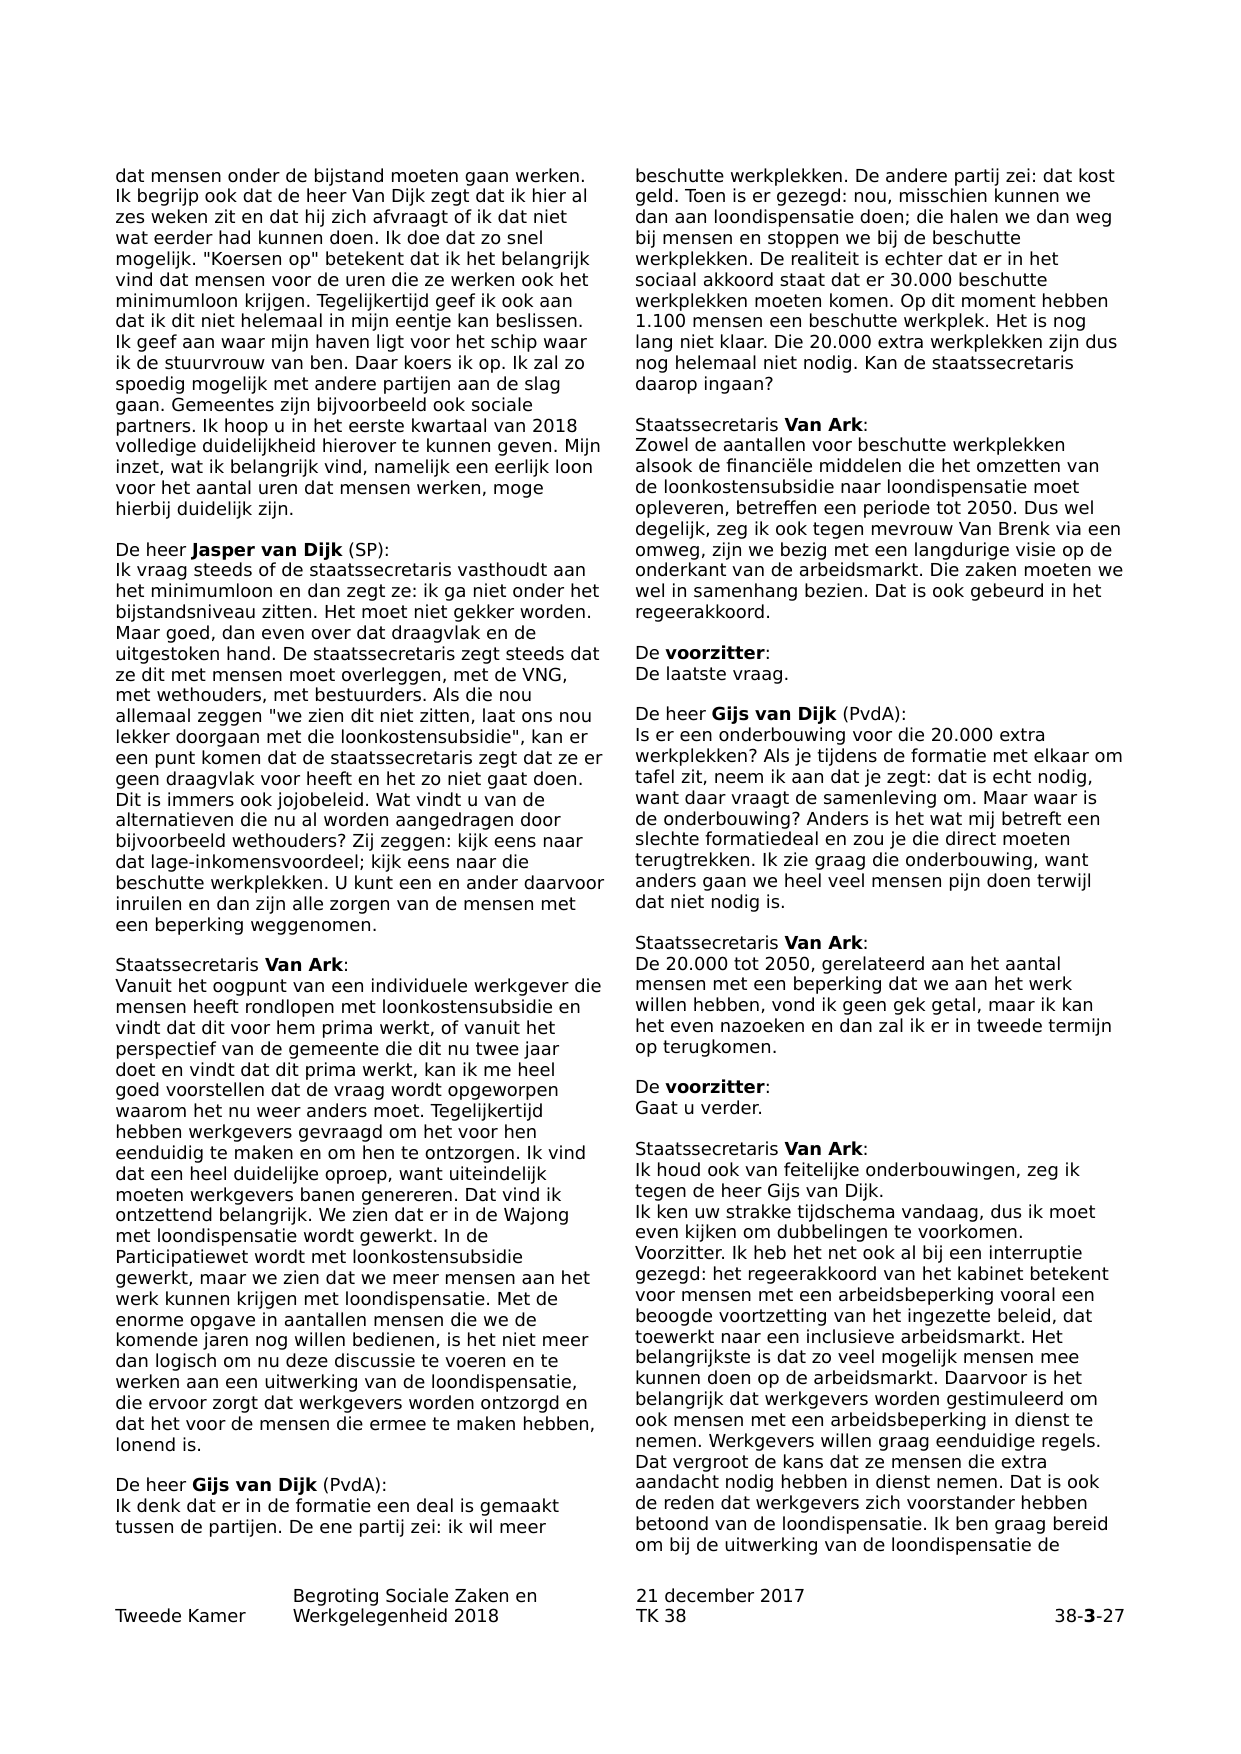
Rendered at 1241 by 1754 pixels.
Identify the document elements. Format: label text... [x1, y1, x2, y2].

text De voorzitter: [635, 1077, 1125, 1098]
text De 20.000 tot 2050, gerelateerd aan het aantal mensen met een beperking dat we aan het werk willen hebben, vond ik geen gek getal, maar ik kan het even nazoeken en dan zal ik er in tweede termijn op terugkomen. [635, 953, 1125, 1057]
text Ik houd ook van feitelijke onderbouwingen, zeg ik tegen de heer Gijs van Dijk. [635, 1160, 1125, 1201]
text De heer Jasper van Dijk (SP): [115, 539, 605, 560]
text Ik denk dat er in de formatie een deal is gemaakt tussen de partijen. De ene partij zei: ik wil meer [115, 1496, 605, 1537]
text De heer Gijs van Dijk (PvdA): [115, 1475, 605, 1496]
text Ik ken uw strakke tijdschema vandaag, dus ik moet even kijken om dubbelingen te voorkomen. [635, 1201, 1125, 1243]
text Voorzitter. Ik heb het net ook al bij een interruptie gezegd: het regeerakkoord van het kabinet betekent voor mensen met een arbeidsbeperking vooral een beoogde voortzetting van het ingezette beleid, dat toewerkt naar een inclusieve arbeidsmarkt. Het belangrijkste is dat zo veel mogelijk mensen mee kunnen doen op de arbeidsmarkt. Daarvoor is het belangrijk dat werkgevers worden gestimuleerd om ook mensen met een arbeidsbeperking in dienst te nemen. Werkgevers willen graag eenduidige regels. Dat vergroot de kans dat ze mensen die extra aandacht nodig hebben in dienst nemen. Dat is ook de reden dat werkgevers zich voorstander hebben betoond van de loondispensatie. Ik ben graag bereid om bij de uitwerking van de loondispensatie de [635, 1243, 1125, 1556]
text De heer Gijs van Dijk (PvdA): [635, 704, 1125, 725]
text Ik vraag steeds of de staatssecretaris vasthoudt aan het minimumloon en dan zegt ze: ik ga niet onder het bijstandsniveau zitten. Het moet niet gekker worden. Maar goed, dan even over dat draagvlak en de uitgestoken hand. De staatssecretaris zegt steeds dat ze dit met mensen moet overleggen, met de VNG, met wethouders, met bestuurders. Als die nou allemaal zeggen "we zien dit niet zitten, laat ons nou lekker doorgaan met die loonkostensubsidie", kan er een punt komen dat de staatssecretaris zegt dat ze er geen draagvlak voor heeft en het zo niet gaat doen. Dit is immers ook jojobeleid. Wat vindt u van de alternatieven die nu al worden aangedragen door bijvoorbeeld wethouders? Zij zeggen: kijk eens naar dat lage-inkomensvoordeel; kijk eens naar die beschutte werkplekken. U kunt een en ander daarvoor inruilen en dan zijn alle zorgen van de mensen met een beperking weggenomen. [115, 560, 605, 935]
text Is er een onderbouwing voor die 20.000 extra werkplekken? Als je tijdens de formatie met elkaar om tafel zit, neem ik aan dat je zegt: dat is echt nodig, want daar vraagt de samenleving om. Maar waar is de onderbouwing? Anders is het wat mij betreft een slechte formatiedeal en zou je die direct moeten terugtrekken. Ik zie graag die onderbouwing, want anders gaan we heel veel mensen pijn doen terwijl dat niet nodig is. [635, 725, 1125, 912]
text Staatssecretaris Van Ark: [115, 955, 605, 976]
text Staatssecretaris Van Ark: [635, 1139, 1125, 1160]
text Zowel de aantallen voor beschutte werkplekken alsook de financiële middelen die het omzetten van de loonkostensubsidie naar loondispensatie moet opleveren, betreffen een periode tot 2050. Dus wel degelijk, zeg ik ook tegen mevrouw Van Brenk via een omweg, zijn we bezig met een langdurige visie op de onderkant van de arbeidsmarkt. Die zaken moeten we wel in samenhang bezien. Dat is ook gebeurd in het regeerakkoord. [635, 435, 1125, 623]
text Staatssecretaris Van Ark: [635, 414, 1125, 435]
text beschutte werkplekken. De andere partij zei: dat kost geld. Toen is er gezegd: nou, misschien kunnen we dan aan loondispensatie doen; die halen we dan weg bij mensen en stoppen we bij de beschutte werkplekken. De realiteit is echter dat er in het sociaal akkoord staat dat er 30.000 beschutte werkplekken moeten komen. Op dit moment hebben 1.100 mensen een beschutte werkplek. Het is nog lang niet klaar. Die 20.000 extra werkplekken zijn dus nog helemaal niet nodig. Kan de staatssecretaris daarop ingaan? [635, 165, 1125, 394]
text De laatste vraag. [635, 663, 1125, 684]
text Staatssecretaris Van Ark: [635, 932, 1125, 953]
text dat mensen onder de bijstand moeten gaan werken. Ik begrijp ook dat de heer Van Dijk zegt dat ik hier al zes weken zit en dat hij zich afvraagt of ik dat niet wat eerder had kunnen doen. Ik doe dat zo snel mogelijk. "Koersen op" betekent dat ik het belangrijk vind dat mensen voor de uren die ze werken ook het minimumloon krijgen. Tegelijkertijd geef ik ook aan dat ik dit niet helemaal in mijn eentje kan beslissen. Ik geef aan waar mijn haven ligt voor het schip waar ik de stuurvrouw van ben. Daar koers ik op. Ik zal zo spoedig mogelijk met andere partijen aan de slag gaan. Gemeentes zijn bijvoorbeeld ook sociale partners. Ik hoop u in het eerste kwartaal van 2018 volledige duidelijkheid hierover te kunnen geven. Mijn inzet, wat ik belangrijk vind, namelijk een eerlijk loon voor het aantal uren dat mensen werken, moge hierbij duidelijk zijn. [115, 165, 605, 519]
text Gaat u verder. [635, 1098, 1125, 1119]
text Vanuit het oogpunt van een individuele werkgever die mensen heeft rondlopen met loonkostensubsidie en vindt dat dit voor hem prima werkt, of vanuit het perspectief van de gemeente die dit nu twee jaar doet en vindt dat dit prima werkt, kan ik me heel goed voorstellen dat de vraag wordt opgeworpen waarom het nu weer anders moet. Tegelijkertijd hebben werkgevers gevraagd om het voor hen eenduidig te maken en om hen te ontzorgen. Ik vind dat een heel duidelijke oproep, want uiteindelijk moeten werkgevers banen genereren. Dat vind ik ontzettend belangrijk. We zien dat er in de Wajong met loondispensatie wordt gewerkt. In de Participatiewet wordt met loonkostensubsidie gewerkt, maar we zien dat we meer mensen aan het werk kunnen krijgen met loondispensatie. Met de enorme opgave in aantallen mensen die we de komende jaren nog willen bedienen, is het niet meer dan logisch om nu deze discussie te voeren en te werken aan een uitwerking van de loondispensatie, die ervoor zorgt dat werkgevers worden ontzorgd en dat het voor de mensen die ermee te maken hebben, lonend is. [115, 976, 605, 1455]
text De voorzitter: [635, 643, 1125, 663]
